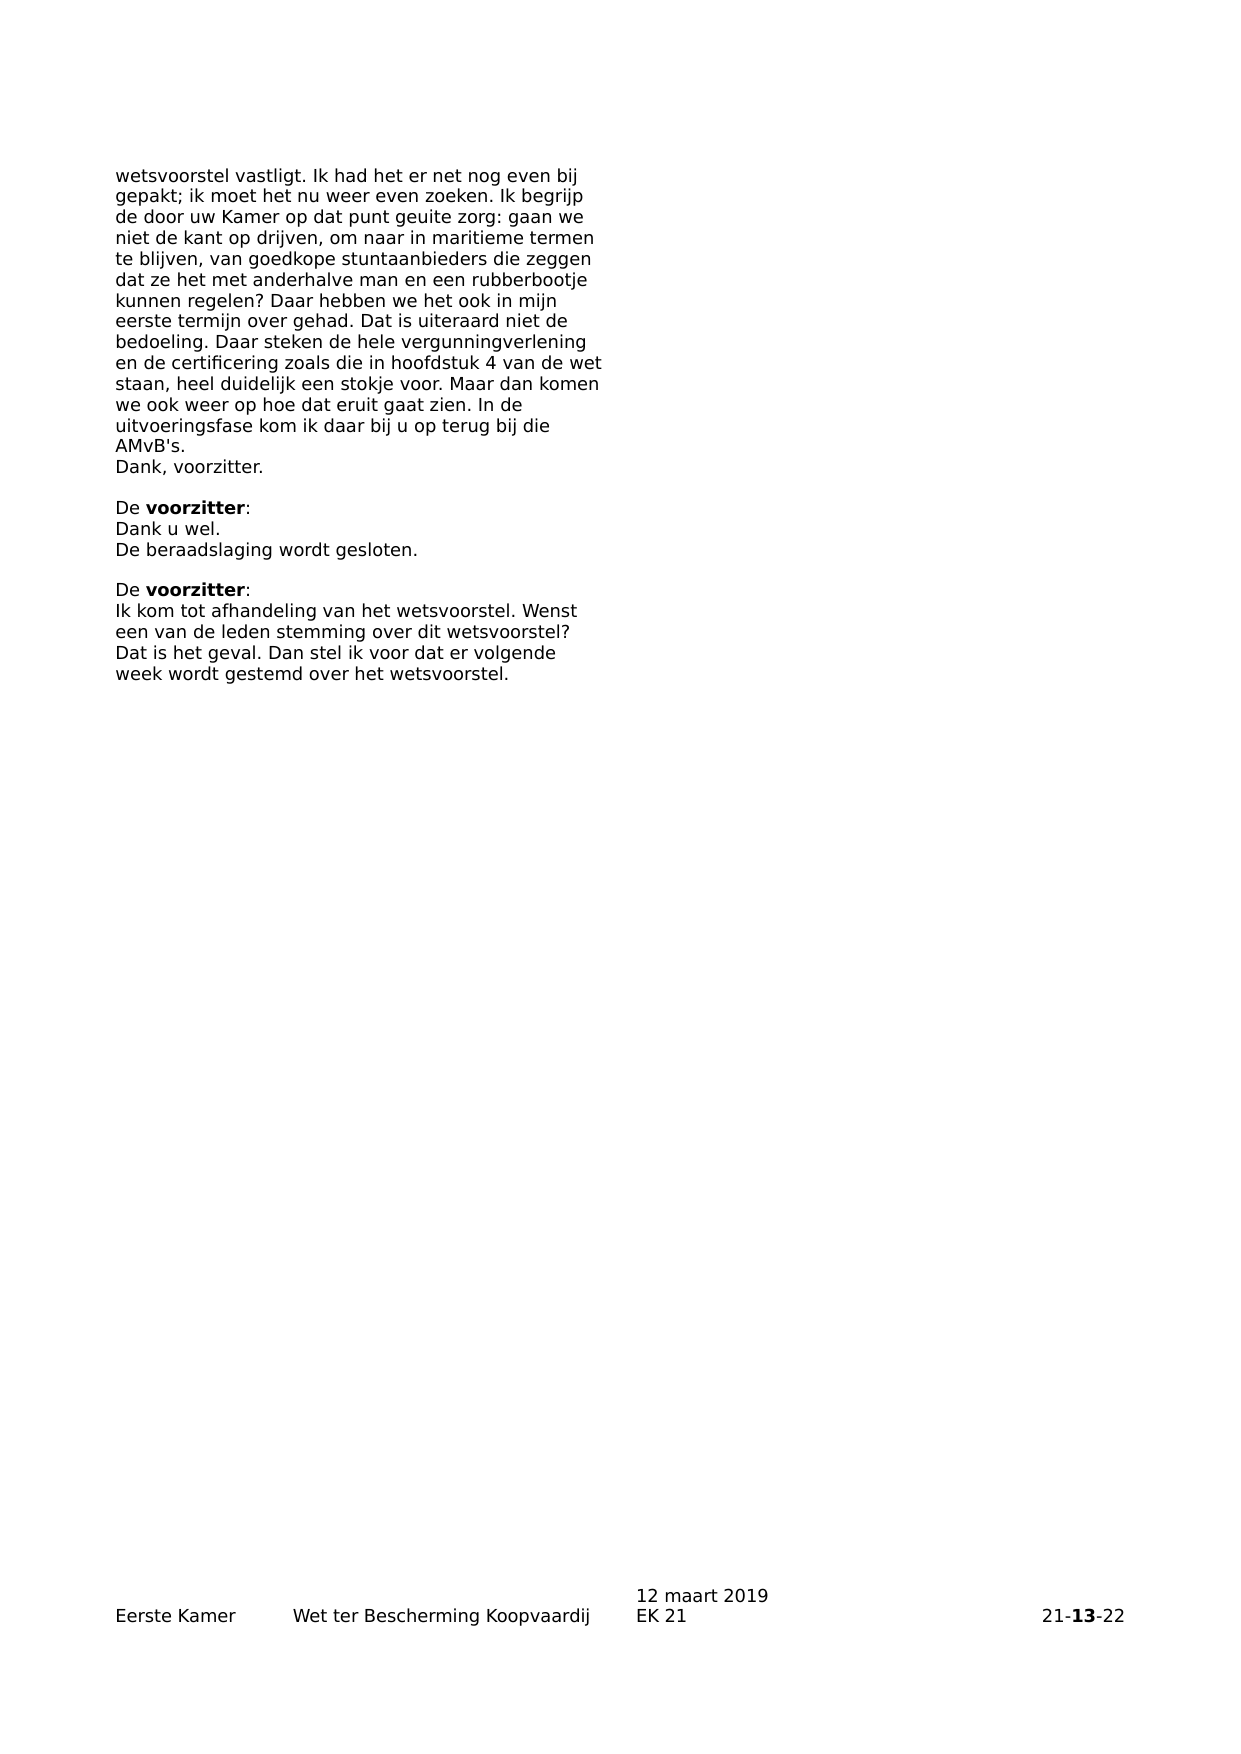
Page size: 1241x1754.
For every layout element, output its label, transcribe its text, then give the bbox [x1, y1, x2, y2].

text wetsvoorstel vastligt. Ik had het er net nog even bij gepakt; ik moet het nu weer even zoeken. Ik begrijp de door uw Kamer op dat punt geuite zorg: gaan we niet de kant op drijven, om naar in maritieme termen te blijven, van goedkope stuntaanbieders die zeggen dat ze het met anderhalve man en een rubberbootje kunnen regelen? Daar hebben we het ook in mijn eerste termijn over gehad. Dat is uiteraard niet de bedoeling. Daar steken de hele vergunningverlening en de certificering zoals die in hoofdstuk 4 van de wet staan, heel duidelijk een stokje voor. Maar dan komen we ook weer op hoe dat eruit gaat zien. In de uitvoeringsfase kom ik daar bij u op terug bij die AMvB's. [115, 165, 605, 457]
text Dank, voorzitter. [115, 457, 605, 478]
text Dank u wel. [115, 518, 605, 539]
text De voorzitter: [115, 580, 605, 601]
text De voorzitter: [115, 498, 605, 518]
text De beraadslaging wordt gesloten. [115, 539, 605, 560]
text Ik kom tot afhandeling van het wetsvoorstel. Wenst een van de leden stemming over dit wetsvoorstel? Dat is het geval. Dan stel ik voor dat er volgende week wordt gestemd over het wetsvoorstel. [115, 601, 605, 684]
